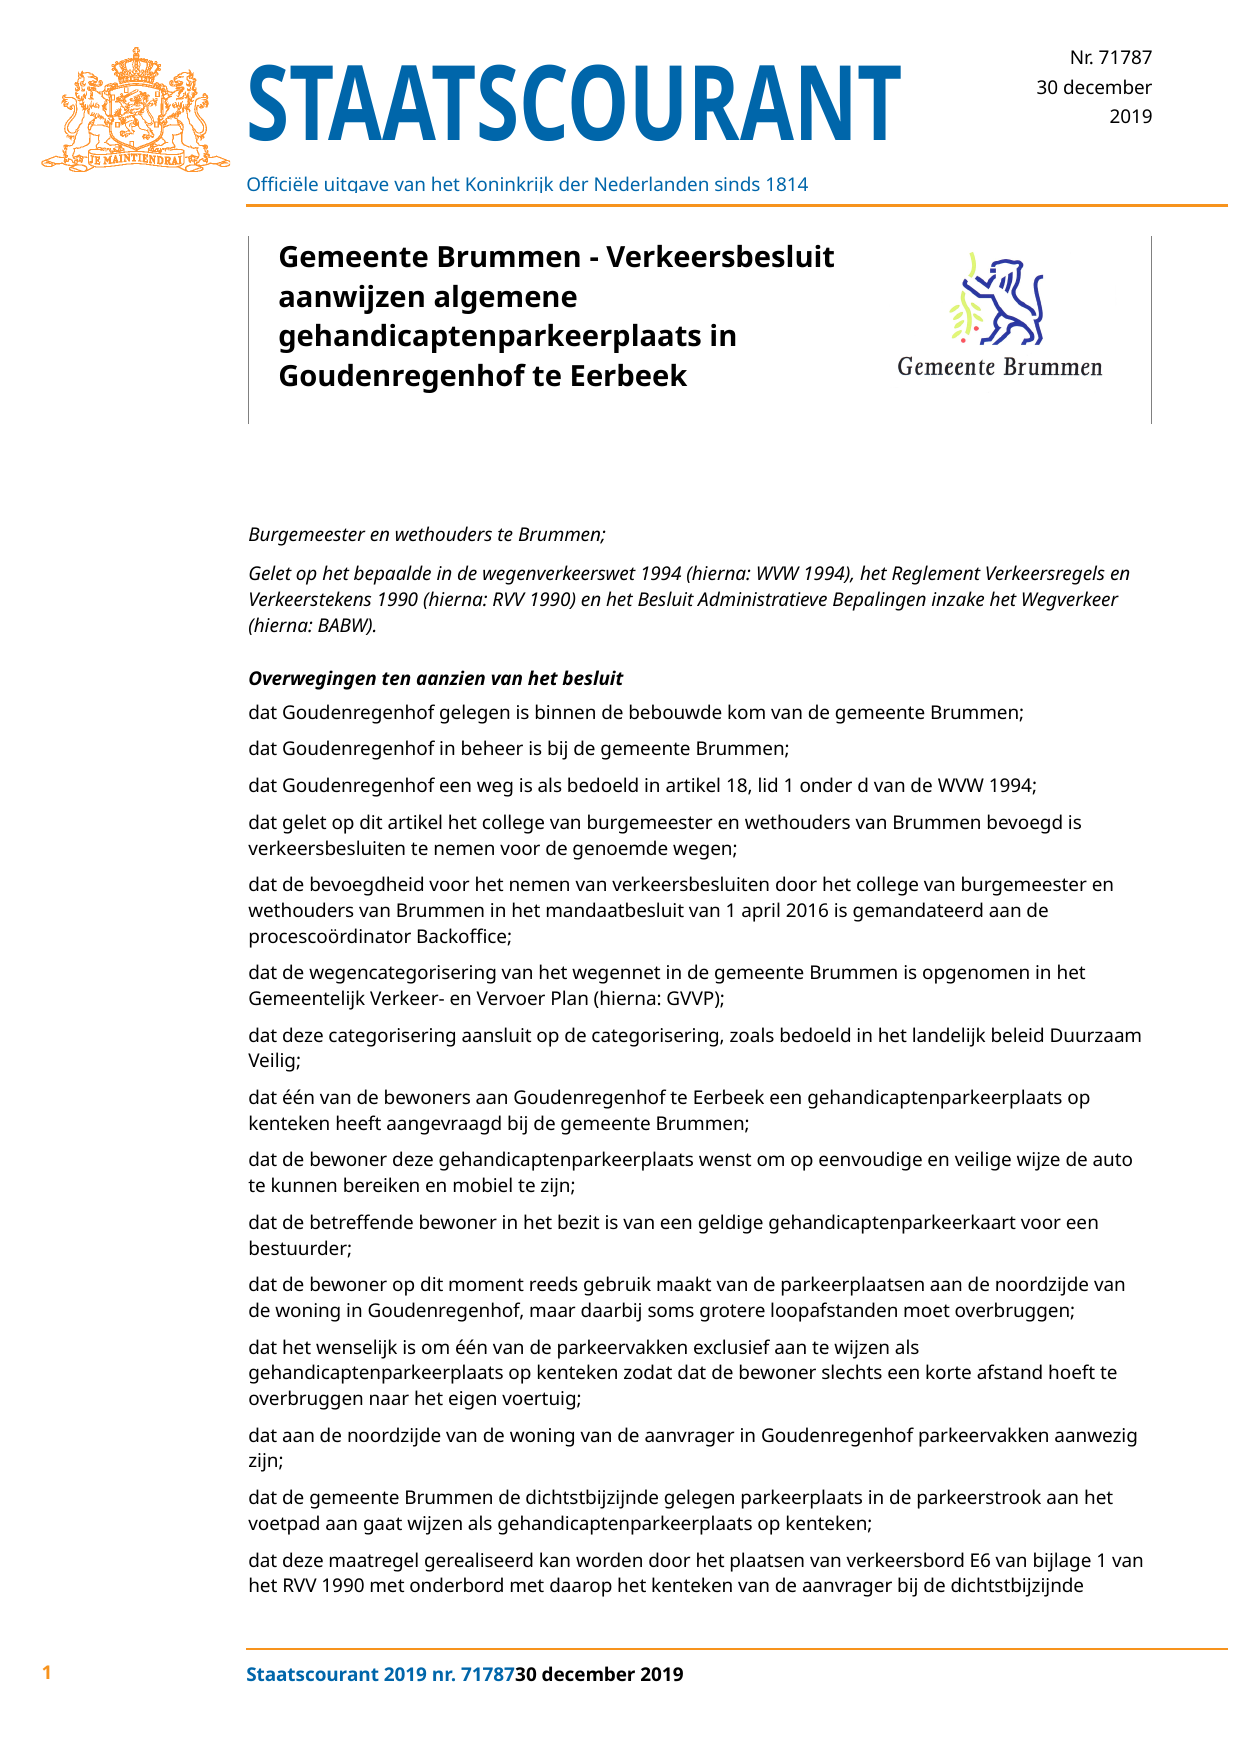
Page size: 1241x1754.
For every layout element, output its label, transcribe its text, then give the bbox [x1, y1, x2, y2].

text dat Goudenregenhof in beheer is bij de gemeente Brummen; [248, 736, 1152, 761]
text dat gelet op dit artikel het college van burgemeester en wethouders van Brummen bevoegd is verkeersbesluiten te nemen voor de genoemde wegen; [248, 809, 1152, 860]
text dat aan de noordzijde van de woning van de aanvrager in Goudenregenhof parkeervakken aanwezig zijn; [248, 1422, 1152, 1473]
table_header [850, 236, 1151, 424]
text dat de gemeente Brummen de dichtstbijzijnde gelegen parkeerplaats in de parkeerstrook aan het voetpad aan gaat wijzen als gehandicaptenparkeerplaats op kenteken; [248, 1484, 1152, 1536]
text dat de bevoegdheid voor het nemen van verkeersbesluiten door het college van burgemeester en wethouders van Brummen in het mandaatbesluit van 1 april 2016 is gemandateerd aan de procescoördinator Backoffice; [248, 871, 1152, 948]
text Overwegingen ten aanzien van het besluit [248, 665, 1152, 691]
text dat één van de bewoners aan Goudenregenhof te Eerbeek een gehandicaptenparkeerplaats op kenteken heeft aangevraagd bij de gemeente Brummen; [248, 1084, 1152, 1136]
text dat de bewoner deze gehandicaptenparkeerplaats wenst om op eenvoudige en veilige wijze de auto te kunnen bereiken en mobiel te zijn; [248, 1147, 1152, 1198]
text dat Goudenregenhof gelegen is binnen de bebouwde kom van de gemeente Brummen; [248, 699, 1152, 725]
picture [882, 236, 1119, 393]
text dat de bewoner op dit moment reeds gebruik maakt van de parkeerplaatsen aan de noordzijde van de woning in Goudenregenhof, maar daarbij soms grotere loopafstanden moet overbruggen; [248, 1271, 1152, 1323]
text dat het wenselijk is om één van de parkeervakken exclusief aan te wijzen als gehandicaptenparkeerplaats op kenteken zodat dat de bewoner slechts een korte afstand hoeft te overbruggen naar het eigen voertuig; [248, 1334, 1152, 1411]
text dat de wegencategorisering van het wegennet in de gemeente Brummen is opgenomen in het Gemeentelijk Verkeer- en Vervoer Plan (hierna: GVVP); [248, 959, 1152, 1011]
text dat Goudenregenhof een weg is als bedoeld in artikel 18, lid 1 onder d van de WVW 1994; [248, 772, 1152, 798]
text dat deze maatregel gerealiseerd kan worden door het plaatsen van verkeersbord E6 van bijlage 1 van het RVV 1990 met onderbord met daarop het kenteken van de aanvrager bij de dichtstbijzijnde [248, 1547, 1152, 1598]
text dat de betreffende bewoner in het bezit is van een geldige gehandicaptenparkeerkaart voor een bestuurder; [248, 1209, 1152, 1261]
picture [41, 47, 231, 172]
table_header Gemeente Brummen - Verkeersbesluit aanwijzen algemene gehandicaptenparkeerplaats in Goudenregenhof te Eerbeek [249, 236, 850, 424]
text Burgemeester en wethouders te Brummen; [248, 521, 1152, 547]
text Gelet op het bepaalde in de wegenverkeerswet 1994 (hierna: WVW 1994), het Reglement Verkeersregels en Verkeerstekens 1990 (hierna: RVV 1990) en het Besluit Administratieve Bepalingen inzake het Wegverkeer (hierna: BABW). [248, 561, 1152, 638]
text dat deze categorisering aansluit op de categorisering, zoals bedoeld in het landelijk beleid Duurzaam Veilig; [248, 1022, 1152, 1073]
